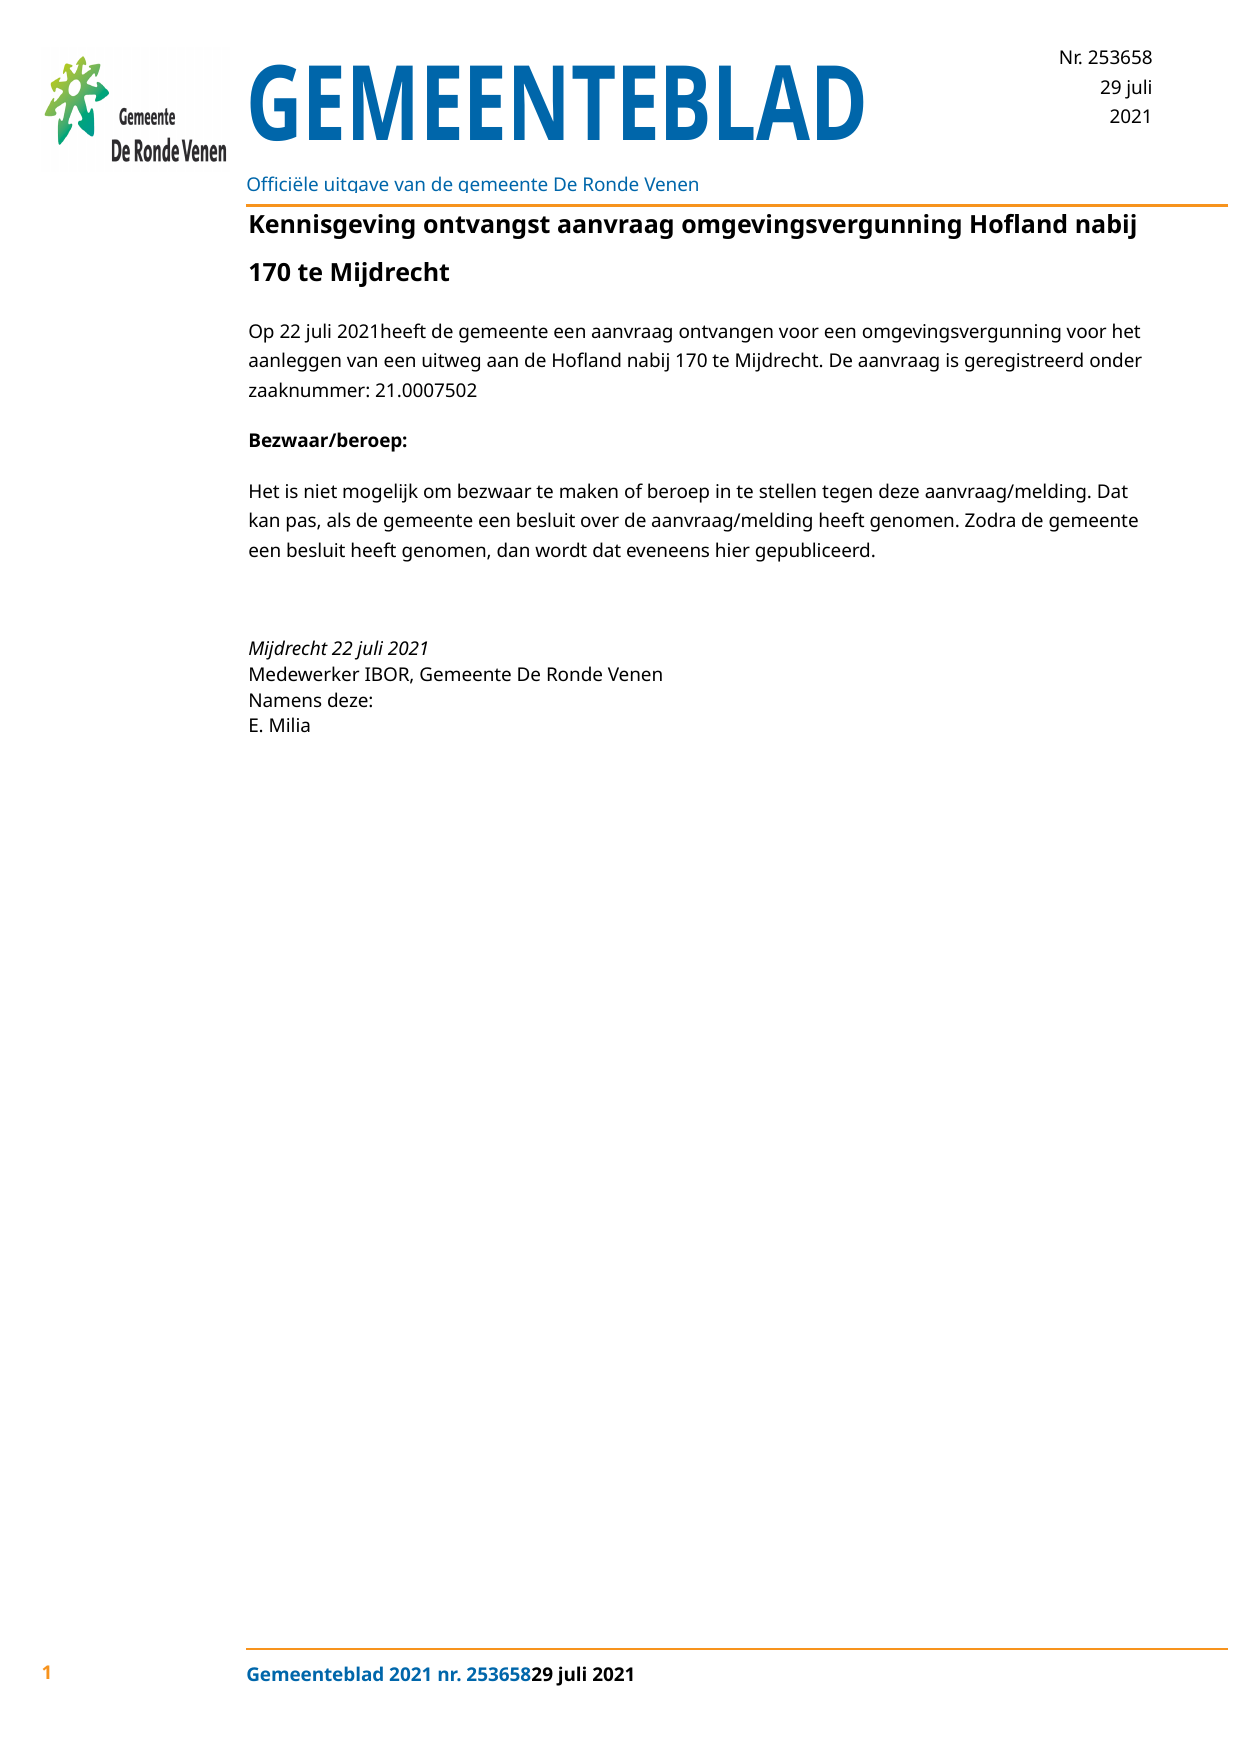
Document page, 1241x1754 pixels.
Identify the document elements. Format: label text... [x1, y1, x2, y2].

picture [41, 47, 231, 172]
text Mijdrecht 22 juli 2021 [248, 635, 1152, 661]
text E. Milia [248, 712, 1152, 738]
text Op 22 juli 2021heeft de gemeente een aanvraag ontvangen voor een omgevingsvergunning voor het aanleggen van een uitweg aan de Hofland nabij 170 te Mijdrecht. De aanvraag is geregistreerd onder zaaknummer: 21.0007502 [248, 318, 1152, 403]
text Kennisgeving ontvangst aanvraag omgevingsvergunning Hofland nabij 170 te Mijdrecht [248, 207, 1152, 288]
text Het is niet mogelijk om bezwaar te maken of beroep in te stellen tegen deze aanvraag/melding. Dat kan pas, als de gemeente een besluit over de aanvraag/melding heeft genomen. Zodra de gemeente een besluit heeft genomen, dan wordt dat eveneens hier gepubliceerd. [248, 478, 1152, 563]
text Namens deze: [248, 687, 1152, 712]
text Bezwaar/beroep: [248, 427, 1152, 453]
text Medewerker IBOR, Gemeente De Ronde Venen [248, 661, 1152, 687]
